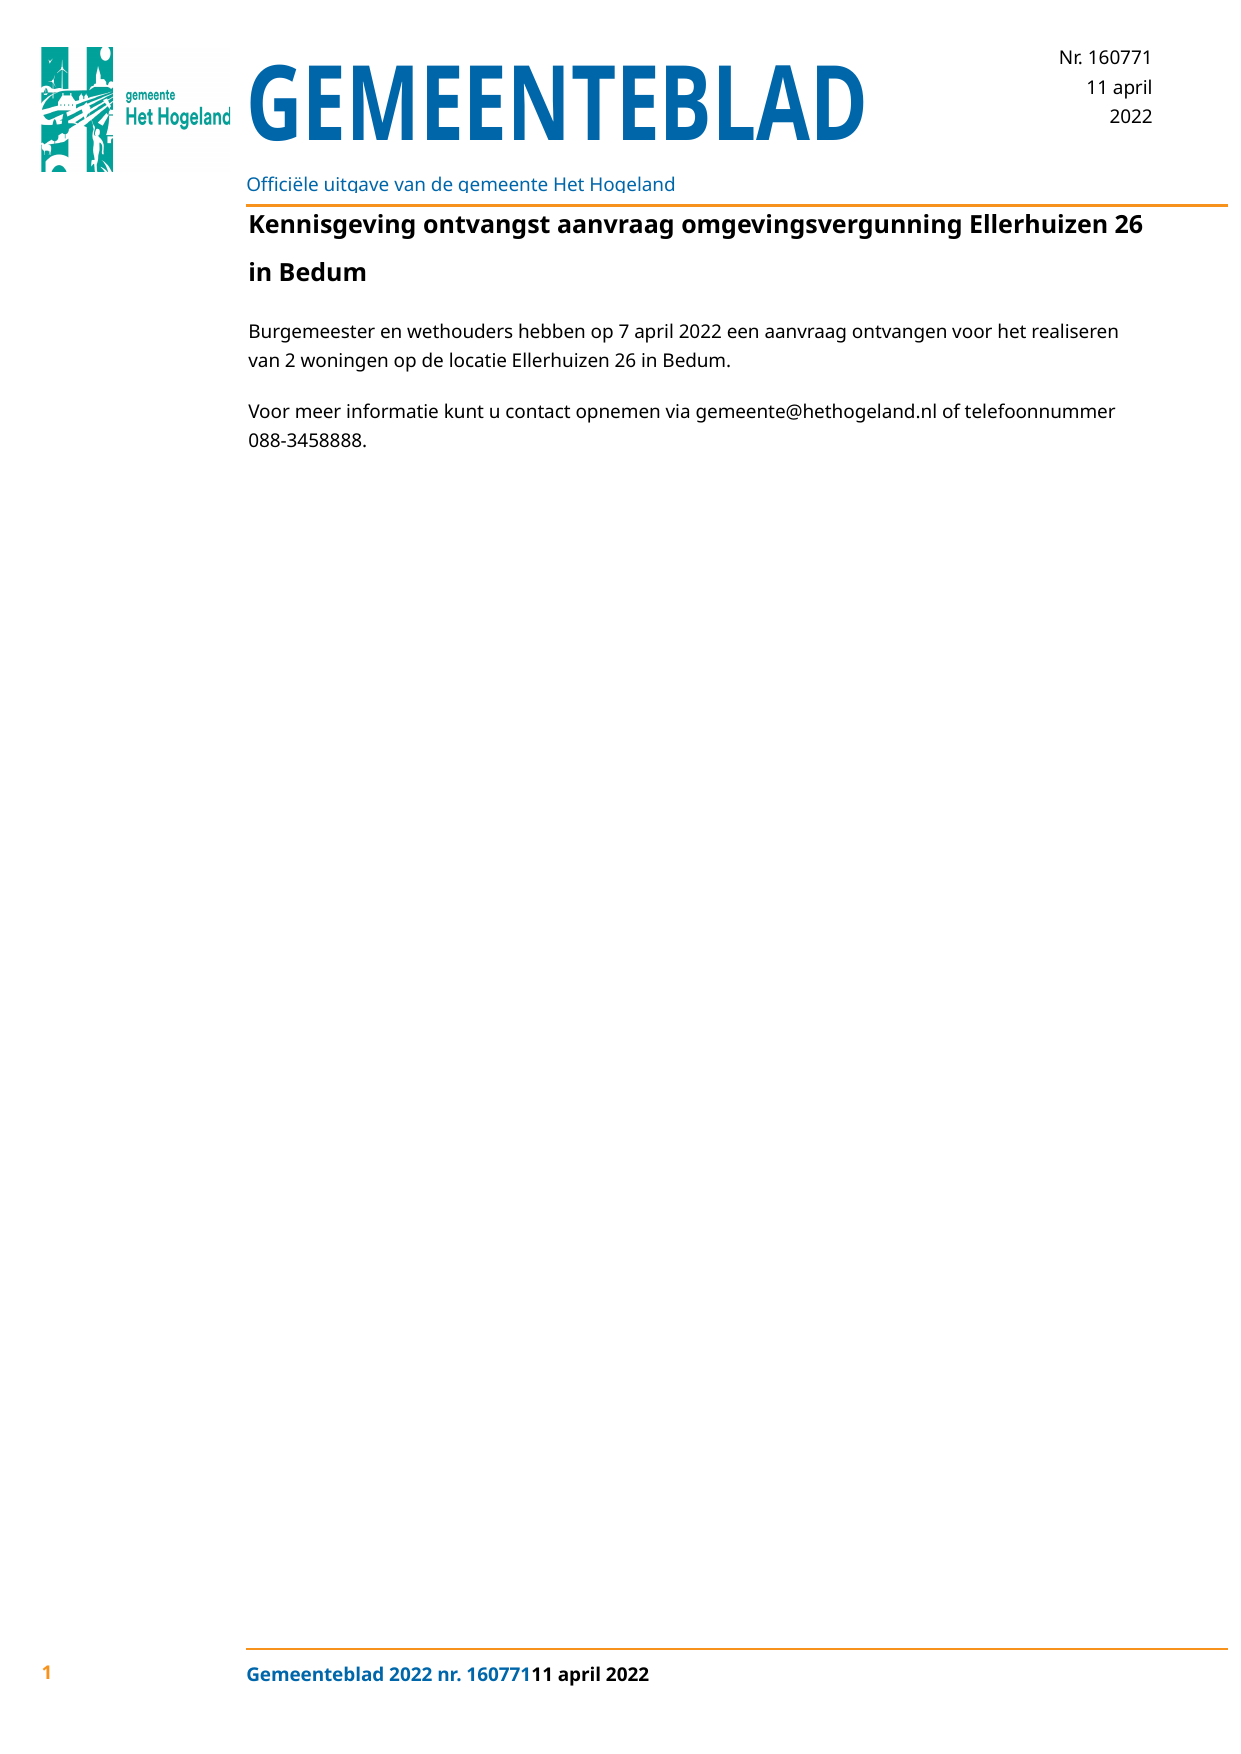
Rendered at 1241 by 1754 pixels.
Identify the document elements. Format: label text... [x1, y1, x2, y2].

text Burgemeester en wethouders hebben op 7 april 2022 een aanvraag ontvangen voor het realiseren van 2 woningen op de locatie Ellerhuizen 26 in Bedum. [248, 318, 1152, 373]
picture [41, 47, 231, 172]
text Kennisgeving ontvangst aanvraag omgevingsvergunning Ellerhuizen 26 in Bedum [248, 207, 1152, 288]
text Voor meer informatie kunt u contact opnemen via gemeente@hethogeland.nl of telefoonnummer 088-3458888. [248, 398, 1152, 453]
